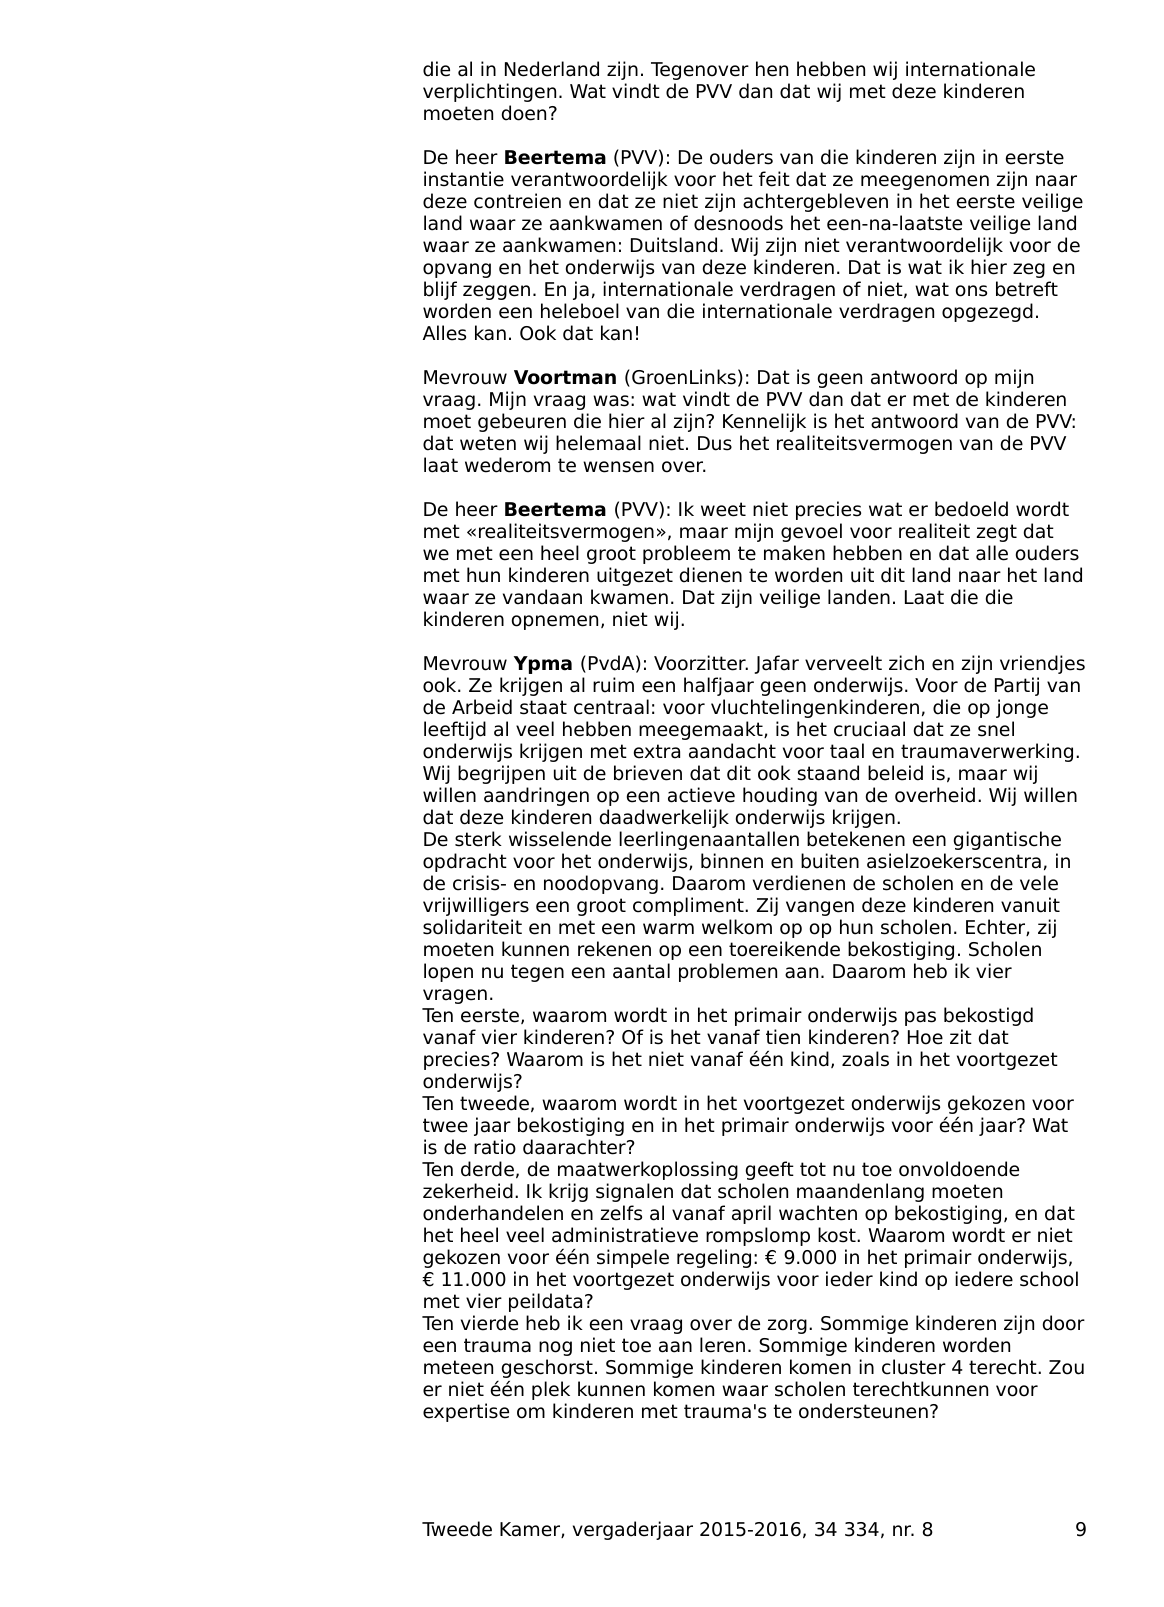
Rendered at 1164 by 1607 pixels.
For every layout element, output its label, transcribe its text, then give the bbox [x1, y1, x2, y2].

text Ten vierde heb ik een vraag over de zorg. Sommige kinderen zijn door een trauma nog niet toe aan leren. Sommige kinderen worden meteen geschorst. Sommige kinderen komen in cluster 4 terecht. Zou er niet één plek kunnen komen waar scholen terechtkunnen voor expertise om kinderen met trauma's te ondersteunen? [422, 1313, 1087, 1423]
text De heer Beertema (PVV): Ik weet niet precies wat er bedoeld wordt met «realiteitsvermogen», maar mijn gevoel voor realiteit zegt dat we met een heel groot probleem te maken hebben en dat alle ouders met hun kinderen uitgezet dienen te worden uit dit land naar het land waar ze vandaan kwamen. Dat zijn veilige landen. Laat die die kinderen opnemen, niet wij. [422, 499, 1087, 631]
text Ten derde, de maatwerkoplossing geeft tot nu toe onvoldoende zekerheid. Ik krijg signalen dat scholen maandenlang moeten onderhandelen en zelfs al vanaf april wachten op bekostiging, en dat het heel veel administratieve rompslomp kost. Waarom wordt er niet gekozen voor één simpele regeling: € 9.000 in het primair onderwijs, € 11.000 in het voortgezet onderwijs voor ieder kind op iedere school met vier peildata? [422, 1159, 1087, 1313]
text Mevrouw Ypma (PvdA): Voorzitter. Jafar verveelt zich en zijn vriendjes ook. Ze krijgen al ruim een halfjaar geen onderwijs. Voor de Partij van de Arbeid staat centraal: voor vluchtelingenkinderen, die op jonge leeftijd al veel hebben meegemaakt, is het cruciaal dat ze snel onderwijs krijgen met extra aandacht voor taal en traumaverwerking. Wij begrijpen uit de brieven dat dit ook staand beleid is, maar wij willen aandringen op een actieve houding van de overheid. Wij willen dat deze kinderen daadwerkelijk onderwijs krijgen. [422, 653, 1087, 829]
text Ten tweede, waarom wordt in het voortgezet onderwijs gekozen voor twee jaar bekostiging en in het primair onderwijs voor één jaar? Wat is de ratio daarachter? [422, 1093, 1087, 1159]
text Ten eerste, waarom wordt in het primair onderwijs pas bekostigd vanaf vier kinderen? Of is het vanaf tien kinderen? Hoe zit dat precies? Waarom is het niet vanaf één kind, zoals in het voortgezet onderwijs? [422, 1005, 1087, 1093]
text Mevrouw Voortman (GroenLinks): Dat is geen antwoord op mijn vraag. Mijn vraag was: wat vindt de PVV dan dat er met de kinderen moet gebeuren die hier al zijn? Kennelijk is het antwoord van de PVV: dat weten wij helemaal niet. Dus het realiteitsvermogen van de PVV laat wederom te wensen over. [422, 367, 1087, 477]
text die al in Nederland zijn. Tegenover hen hebben wij internationale verplichtingen. Wat vindt de PVV dan dat wij met deze kinderen moeten doen? [422, 59, 1087, 125]
text De sterk wisselende leerlingenaantallen betekenen een gigantische opdracht voor het onderwijs, binnen en buiten asielzoekerscentra, in de crisis- en noodopvang. Daarom verdienen de scholen en de vele vrijwilligers een groot compliment. Zij vangen deze kinderen vanuit solidariteit en met een warm welkom op op hun scholen. Echter, zij moeten kunnen rekenen op een toereikende bekostiging. Scholen lopen nu tegen een aantal problemen aan. Daarom heb ik vier vragen. [422, 829, 1087, 1005]
text De heer Beertema (PVV): De ouders van die kinderen zijn in eerste instantie verantwoordelijk voor het feit dat ze meegenomen zijn naar deze contreien en dat ze niet zijn achtergebleven in het eerste veilige land waar ze aankwamen of desnoods het een-na-laatste veilige land waar ze aankwamen: Duitsland. Wij zijn niet verantwoordelijk voor de opvang en het onderwijs van deze kinderen. Dat is wat ik hier zeg en blijf zeggen. En ja, internationale verdragen of niet, wat ons betreft worden een heleboel van die internationale verdragen opgezegd. Alles kan. Ook dat kan! [422, 147, 1087, 345]
